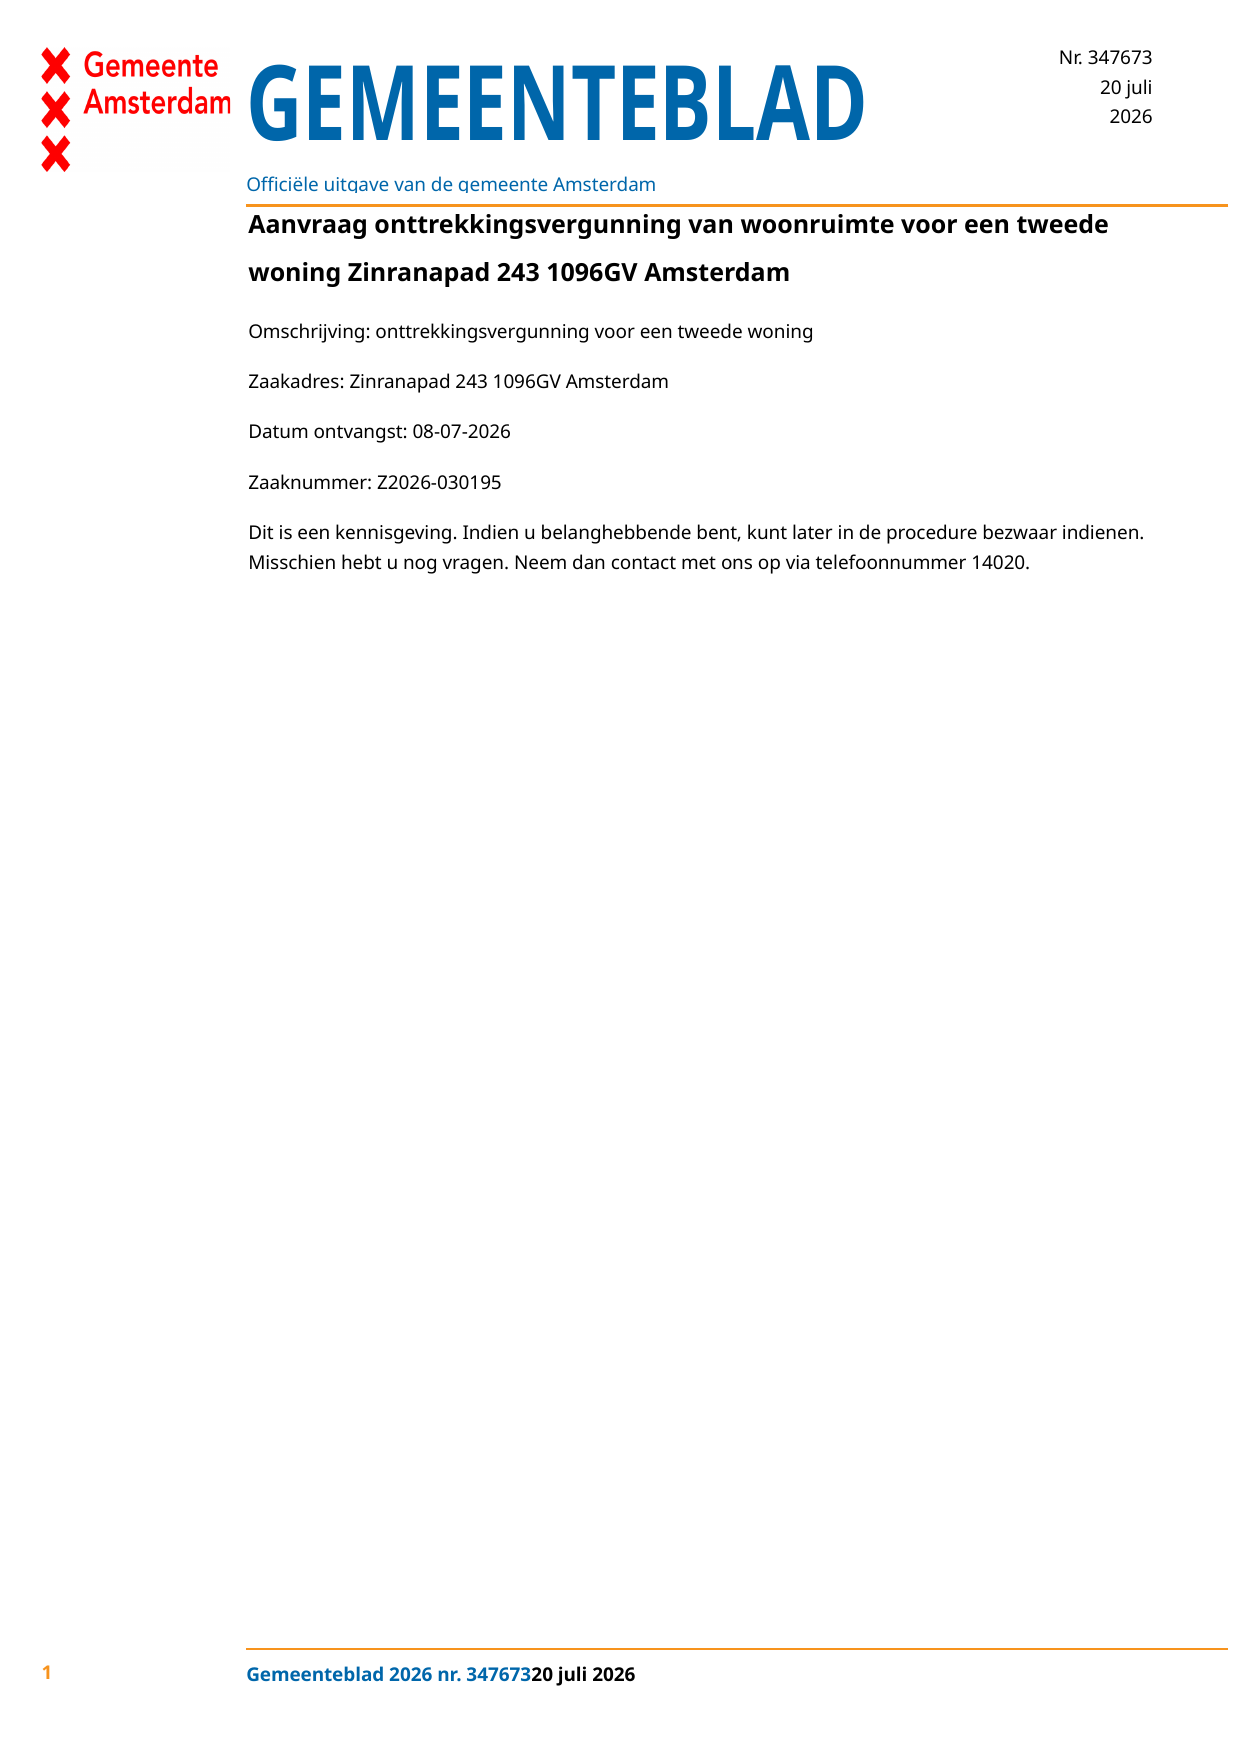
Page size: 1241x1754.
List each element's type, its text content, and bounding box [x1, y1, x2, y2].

text Aanvraag onttrekkingsvergunning van woonruimte voor een tweede woning Zinranapad 243 1096GV Amsterdam [248, 207, 1152, 288]
text Dit is een kennisgeving. Indien u belanghebbende bent, kunt later in de procedure bezwaar indienen. Misschien hebt u nog vragen. Neem dan contact met ons op via telefoonnummer 14020. [248, 519, 1152, 575]
text Omschrijving: onttrekkingsvergunning voor een tweede woning [248, 318, 1152, 344]
text Datum ontvangst: 08-07-2026 [248, 419, 1152, 444]
text Zaakadres: Zinranapad 243 1096GV Amsterdam [248, 368, 1152, 394]
picture [41, 47, 231, 172]
text Zaaknummer: Z2026-030195 [248, 469, 1152, 495]
